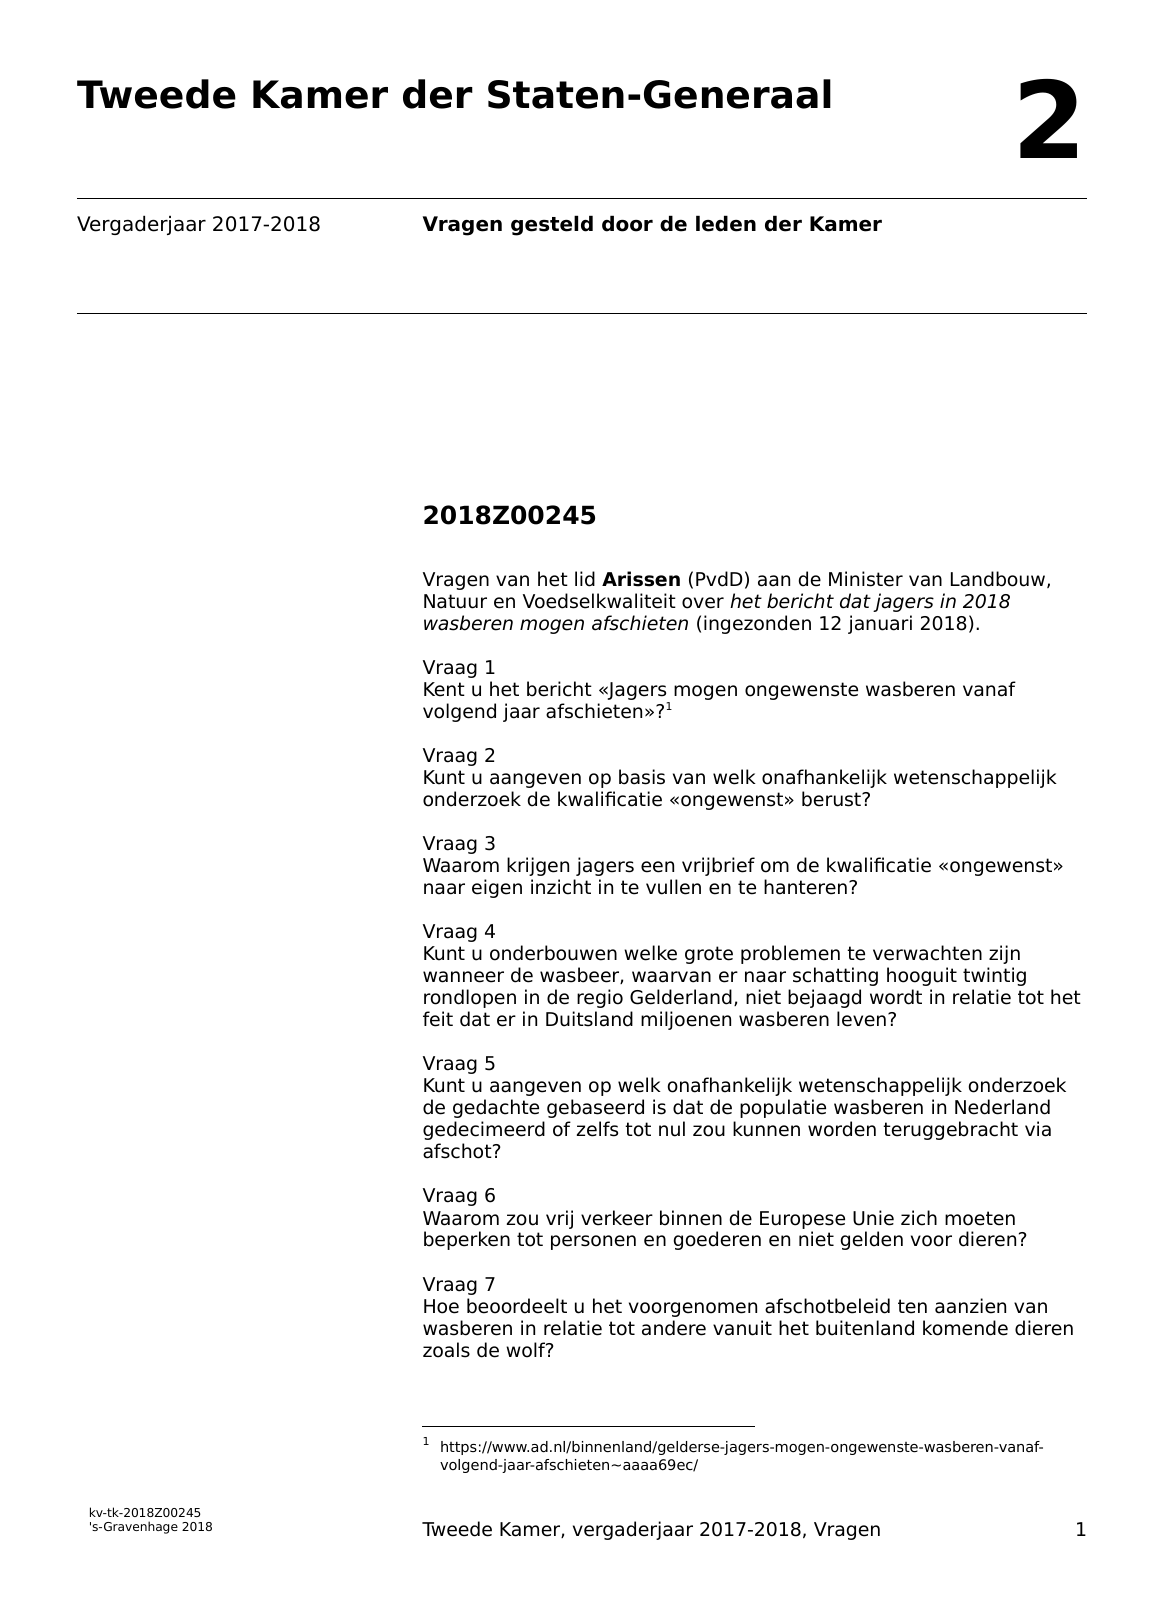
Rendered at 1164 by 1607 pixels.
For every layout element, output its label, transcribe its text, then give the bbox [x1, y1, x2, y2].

text Vraag 6 [422, 1185, 1087, 1207]
text Vraag 7 [422, 1273, 1087, 1296]
text Vraag 3 [422, 833, 1087, 855]
text Kunt u onderbouwen welke grote problemen te verwachten zijn wanneer de wasbeer, waarvan er naar schatting hooguit twintig rondlopen in de regio Gelderland, niet bejaagd wordt in relatie tot het feit dat er in Duitsland miljoenen wasberen leven? [422, 943, 1087, 1031]
text Kunt u aangeven op welk onafhankelijk wetenschappelijk onderzoek de gedachte gebaseerd is dat de populatie wasberen in Nederland gedecimeerd of zelfs tot nul zou kunnen worden teruggebracht via afschot? [422, 1075, 1087, 1163]
text Kunt u aangeven op basis van welk onafhankelijk wetenschappelijk onderzoek de kwalificatie «ongewenst» berust? [422, 767, 1087, 811]
text Hoe beoordeelt u het voorgenomen afschotbeleid ten aanzien van wasberen in relatie tot andere vanuit het buitenland komende dieren zoals de wolf? [422, 1296, 1087, 1361]
text kv-tk-2018Z00245 [88, 1506, 323, 1520]
table_cell Vergaderjaar 2017-2018 [77, 199, 422, 313]
text https://www.ad.nl/binnenland/gelderse-jagers-mogen-ongewenste-wasberen-vanaf-volgend-jaar-afschieten~aaaa69ec/ [422, 1435, 1087, 1474]
text 's-Gravenhage 2018 [88, 1520, 323, 1534]
text Vraag 2 [422, 745, 1087, 767]
text Waarom zou vrij verkeer binnen de Europese Unie zich moeten beperken tot personen en goederen en niet gelden voor dieren? [422, 1207, 1087, 1251]
text Vraag 5 [422, 1053, 1087, 1075]
table_cell Vragen gesteld door de leden der Kamer [422, 199, 1087, 313]
table_header Tweede Kamer der Staten-Generaal [77, 59, 886, 198]
text Waarom krijgen jagers een vrijbrief om de kwalificatie «ongewenst» naar eigen inzicht in te vullen en te hanteren? [422, 855, 1087, 899]
text Kent u het bericht «Jagers mogen ongewenste wasberen vanaf volgend jaar afschieten»? [422, 679, 1087, 723]
text 2018Z00245 [422, 501, 1087, 531]
text Vragen van het lid Arissen (PvdD) aan de Minister van Landbouw, Natuur en Voedselkwaliteit over het bericht dat jagers in 2018 wasberen mogen afschieten (ingezonden 12 januari 2018). [422, 569, 1087, 635]
table_header 2 [886, 59, 1087, 198]
text Vraag 1 [422, 657, 1087, 679]
text Vraag 4 [422, 921, 1087, 943]
